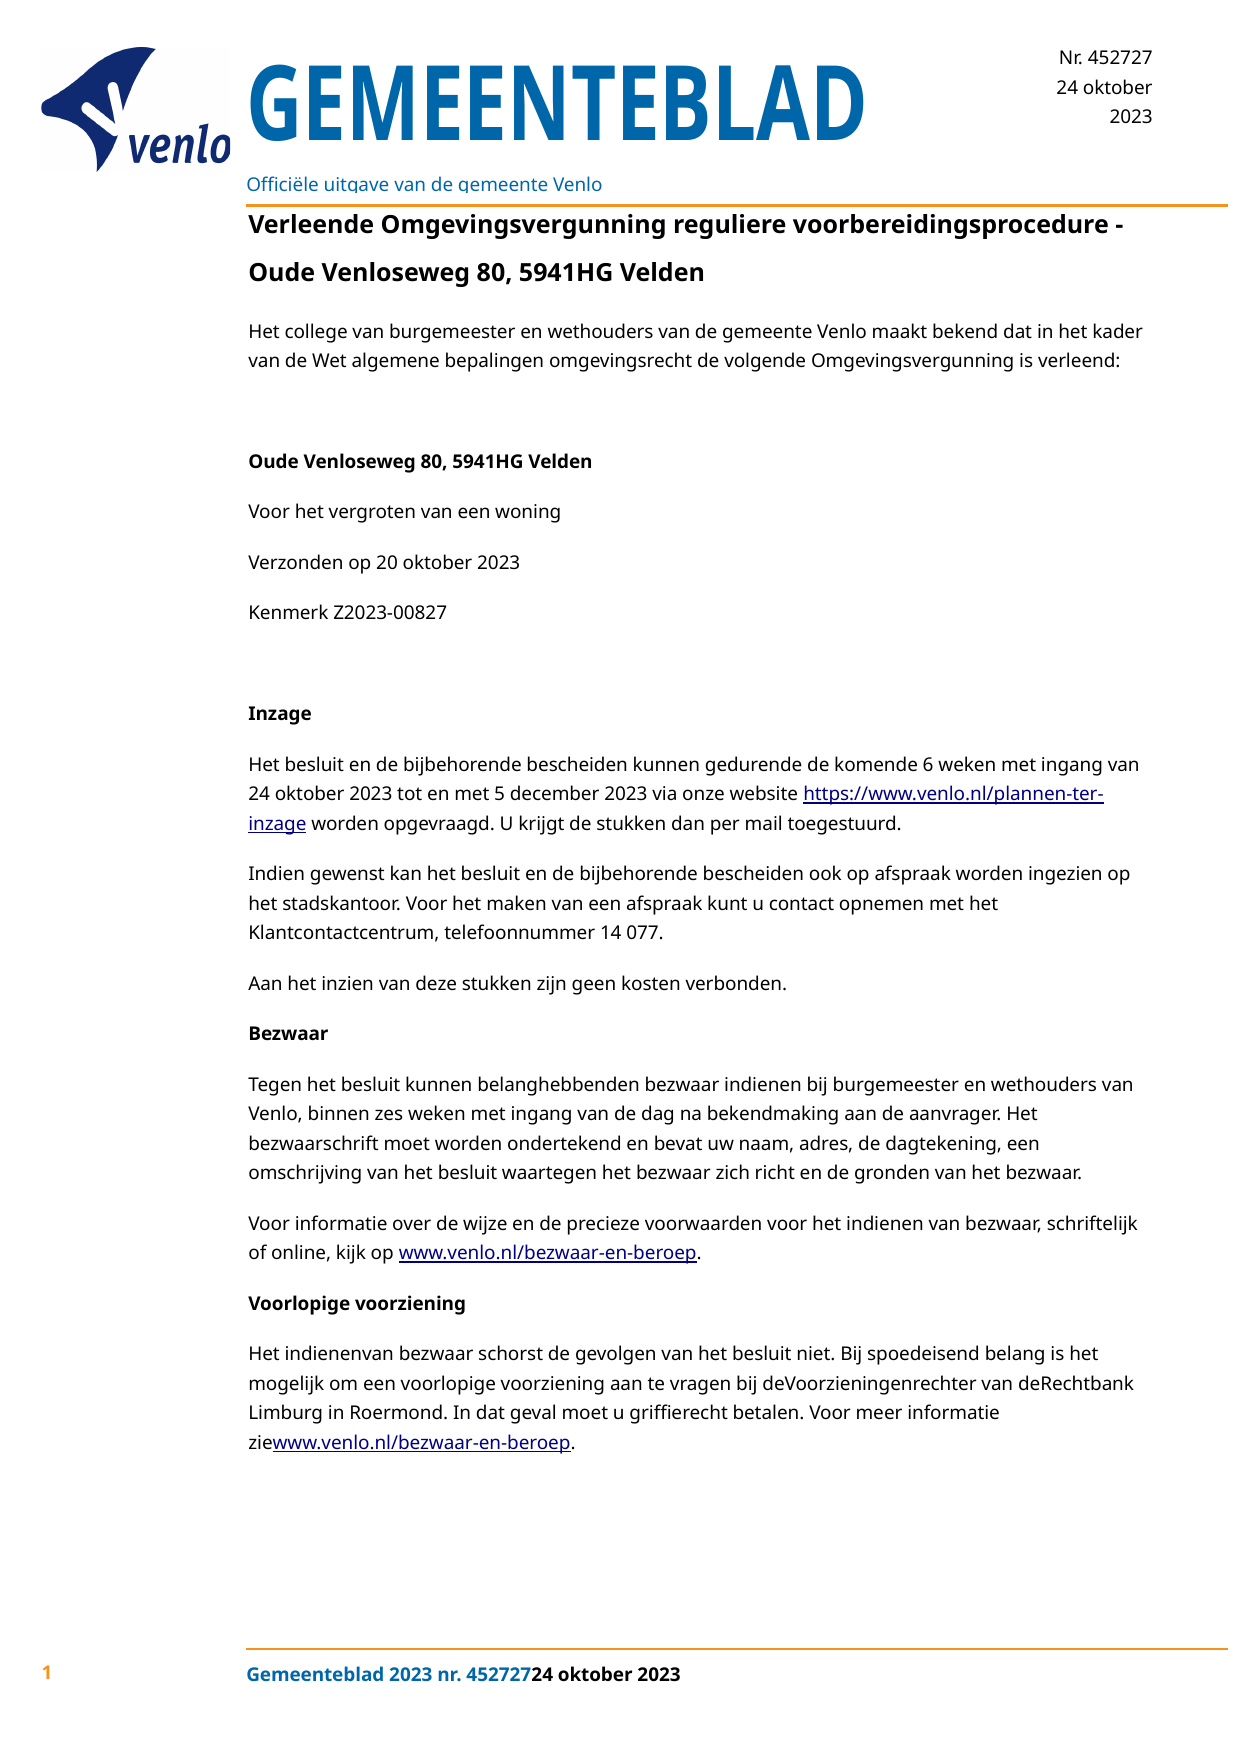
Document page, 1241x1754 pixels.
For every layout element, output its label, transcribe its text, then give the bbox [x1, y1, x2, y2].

text Voor het vergroten van een woning [248, 499, 1152, 524]
text Het indienenvan bezwaar schorst de gevolgen van het besluit niet. Bij spoedeisend belang is het mogelijk om een voorlopige voorziening aan te vragen bij deVoorzieningenrechter van deRechtbank Limburg in Roermond. In dat geval moet u griffierecht betalen. Voor meer informatie ziewww.venlo.nl/bezwaar-en-beroep. [248, 1340, 1152, 1455]
text Indien gewenst kan het besluit en de bijbehorende bescheiden ook op afspraak worden ingezien op het stadskantoor. Voor het maken van een afspraak kunt u contact opnemen met het Klantcontactcentrum, telefoonnummer 14 077. [248, 860, 1152, 945]
text Verleende Omgevingsvergunning reguliere voorbereidingsprocedure - Oude Venloseweg 80, 5941HG Velden [248, 207, 1152, 288]
text Het college van burgemeester en wethouders van de gemeente Venlo maakt bekend dat in het kader van de Wet algemene bepalingen omgevingsrecht de volgende Omgevingsvergunning is verleend: [248, 318, 1152, 373]
text Bezwaar [248, 1020, 1152, 1046]
text Het besluit en de bijbehorende bescheiden kunnen gedurende de komende 6 weken met ingang van 24 oktober 2023 tot en met 5 december 2023 via onze website https://www.venlo.nl/plannen-ter-inzage worden opgevraagd. U krijgt de stukken dan per mail toegestuurd. [248, 751, 1152, 836]
text Verzonden op 20 oktober 2023 [248, 549, 1152, 575]
picture [41, 47, 231, 172]
text Aan het inzien van deze stukken zijn geen kosten verbonden. [248, 970, 1152, 996]
text Voor informatie over de wijze en de precieze voorwaarden voor het indienen van bezwaar, schriftelijk of online, kijk op www.venlo.nl/bezwaar-en-beroep. [248, 1210, 1152, 1265]
text Oude Venloseweg 80, 5941HG Velden [248, 448, 1152, 474]
text Voorlopige voorziening [248, 1290, 1152, 1316]
text Inzage [248, 700, 1152, 726]
text Tegen het besluit kunnen belanghebbenden bezwaar indienen bij burgemeester en wethouders van Venlo, binnen zes weken met ingang van de dag na bekendmaking aan de aanvrager. Het bezwaarschrift moet worden ondertekend en bevat uw naam, adres, de dagtekening, een omschrijving van het besluit waartegen het bezwaar zich richt en de gronden van het bezwaar. [248, 1071, 1152, 1185]
text Kenmerk Z2023-00827 [248, 599, 1152, 625]
